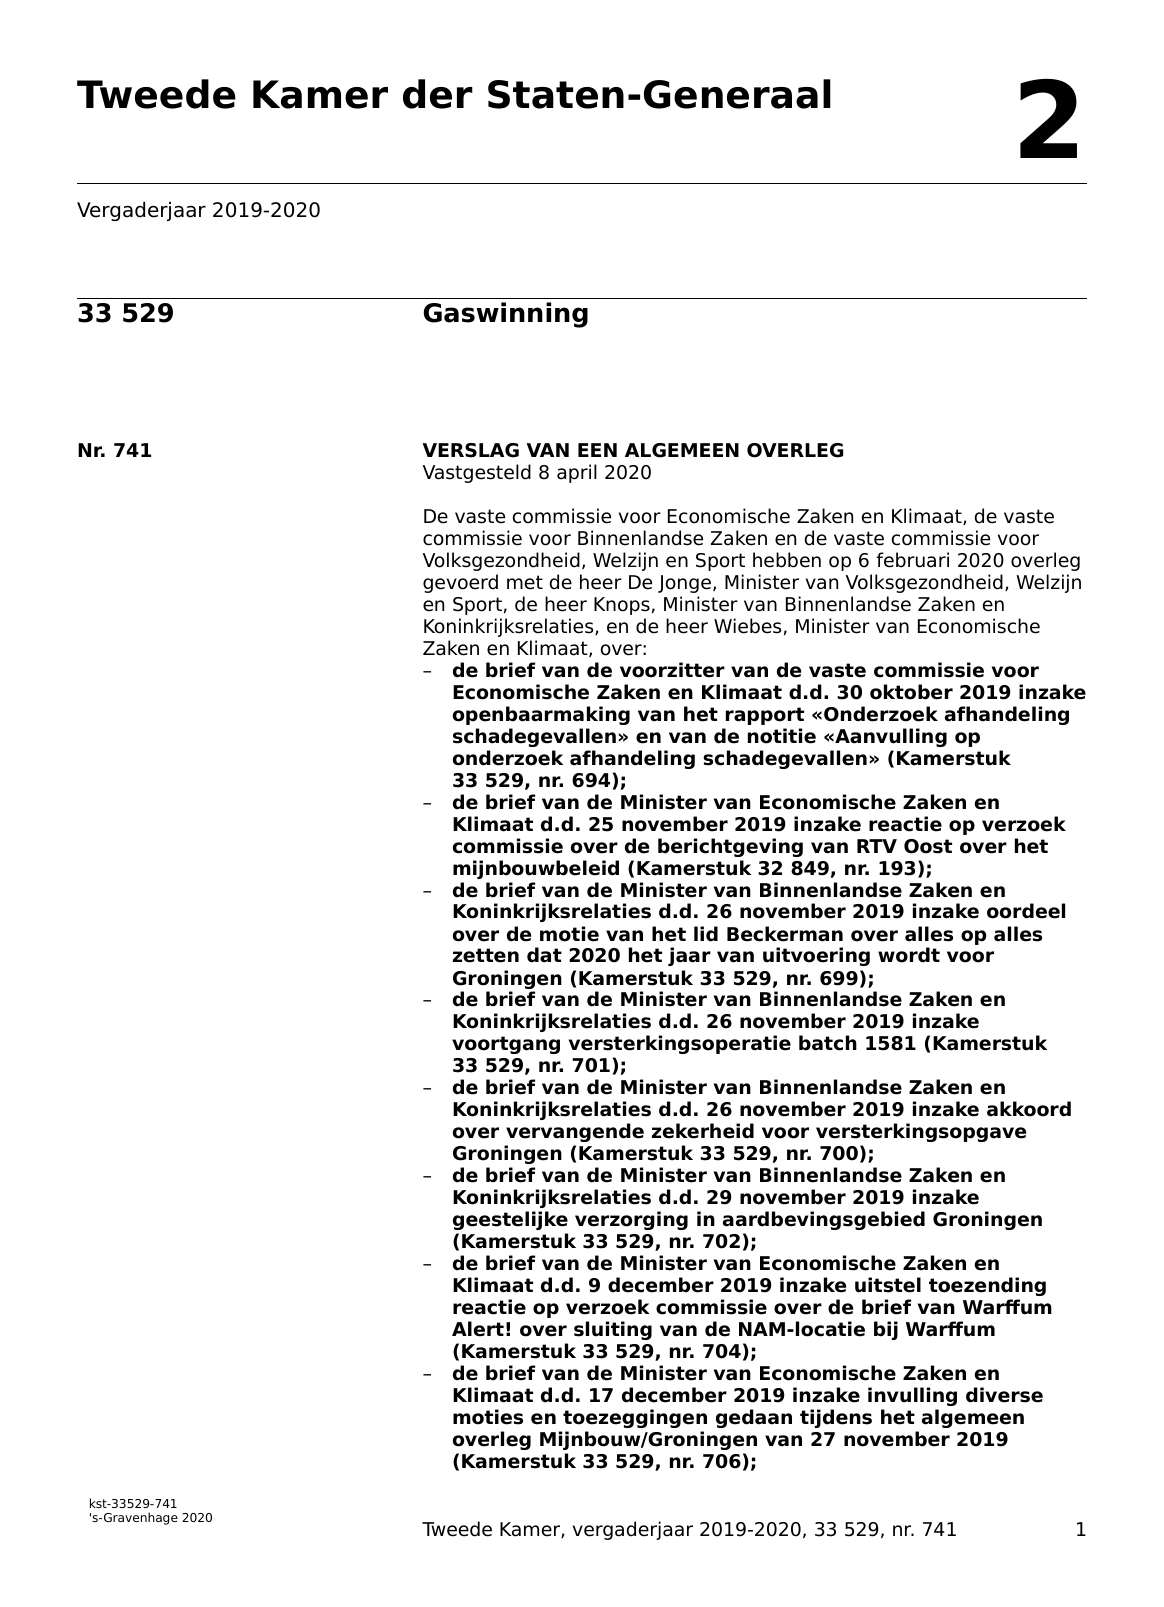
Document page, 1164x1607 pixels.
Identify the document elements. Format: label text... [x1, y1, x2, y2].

text – de brief van de Minister van Economische Zaken en Klimaat d.d. 17 december 2019 inzake invulling diverse moties en toezeggingen gedaan tijdens het algemeen overleg Mijnbouw/Groningen van 27 november 2019 (Kamerstuk 33 529, nr. 706); [422, 1363, 1087, 1473]
text – de brief van de Minister van Economische Zaken en Klimaat d.d. 25 november 2019 inzake reactie op verzoek commissie over de berichtgeving van RTV Oost over het mijnbouwbeleid (Kamerstuk 32 849, nr. 193); [422, 792, 1087, 879]
text – de brief van de voorzitter van de vaste commissie voor Economische Zaken en Klimaat d.d. 30 oktober 2019 inzake openbaarmaking van het rapport «Onderzoek afhandeling schadegevallen» en van de notitie «Aanvulling op onderzoek afhandeling schadegevallen» (Kamerstuk 33 529, nr. 694); [422, 660, 1087, 792]
table_cell Vergaderjaar 2019-2020 [77, 184, 1087, 298]
subtitle 33 529 Gaswinning [77, 299, 1087, 329]
table_header Tweede Kamer der Staten-Generaal [77, 59, 886, 183]
text kst-33529-741 [88, 1497, 323, 1511]
text 's-Gravenhage 2020 [88, 1511, 323, 1525]
text – de brief van de Minister van Binnenlandse Zaken en Koninkrijksrelaties d.d. 26 november 2019 inzake voortgang versterkingsoperatie batch 1581 (Kamerstuk 33 529, nr. 701); [422, 989, 1087, 1077]
text – de brief van de Minister van Binnenlandse Zaken en Koninkrijksrelaties d.d. 26 november 2019 inzake oordeel over de motie van het lid Beckerman over alles op alles zetten dat 2020 het jaar van uitvoering wordt voor Groningen (Kamerstuk 33 529, nr. 699); [422, 879, 1087, 989]
text Vastgesteld 8 april 2020 [422, 462, 1087, 484]
text De vaste commissie voor Economische Zaken en Klimaat, de vaste commissie voor Binnenlandse Zaken en de vaste commissie voor Volksgezondheid, Welzijn en Sport hebben op 6 februari 2020 overleg gevoerd met de heer De Jonge, Minister van Volksgezondheid, Welzijn en Sport, de heer Knops, Minister van Binnenlandse Zaken en Koninkrijksrelaties, en de heer Wiebes, Minister van Economische Zaken en Klimaat, over: [422, 506, 1087, 660]
text – de brief van de Minister van Binnenlandse Zaken en Koninkrijksrelaties d.d. 29 november 2019 inzake geestelijke verzorging in aardbevingsgebied Groningen (Kamerstuk 33 529, nr. 702); [422, 1165, 1087, 1253]
text – de brief van de Minister van Binnenlandse Zaken en Koninkrijksrelaties d.d. 26 november 2019 inzake akkoord over vervangende zekerheid voor versterkingsopgave Groningen (Kamerstuk 33 529, nr. 700); [422, 1077, 1087, 1165]
table_header 2 [886, 59, 1087, 183]
text – de brief van de Minister van Economische Zaken en Klimaat d.d. 9 december 2019 inzake uitstel toezending reactie op verzoek commissie over de brief van Warffum Alert! over sluiting van de NAM-locatie bij Warffum (Kamerstuk 33 529, nr. 704); [422, 1253, 1087, 1363]
subtitle Nr. 741 VERSLAG VAN EEN ALGEMEEN OVERLEG [77, 440, 1087, 462]
